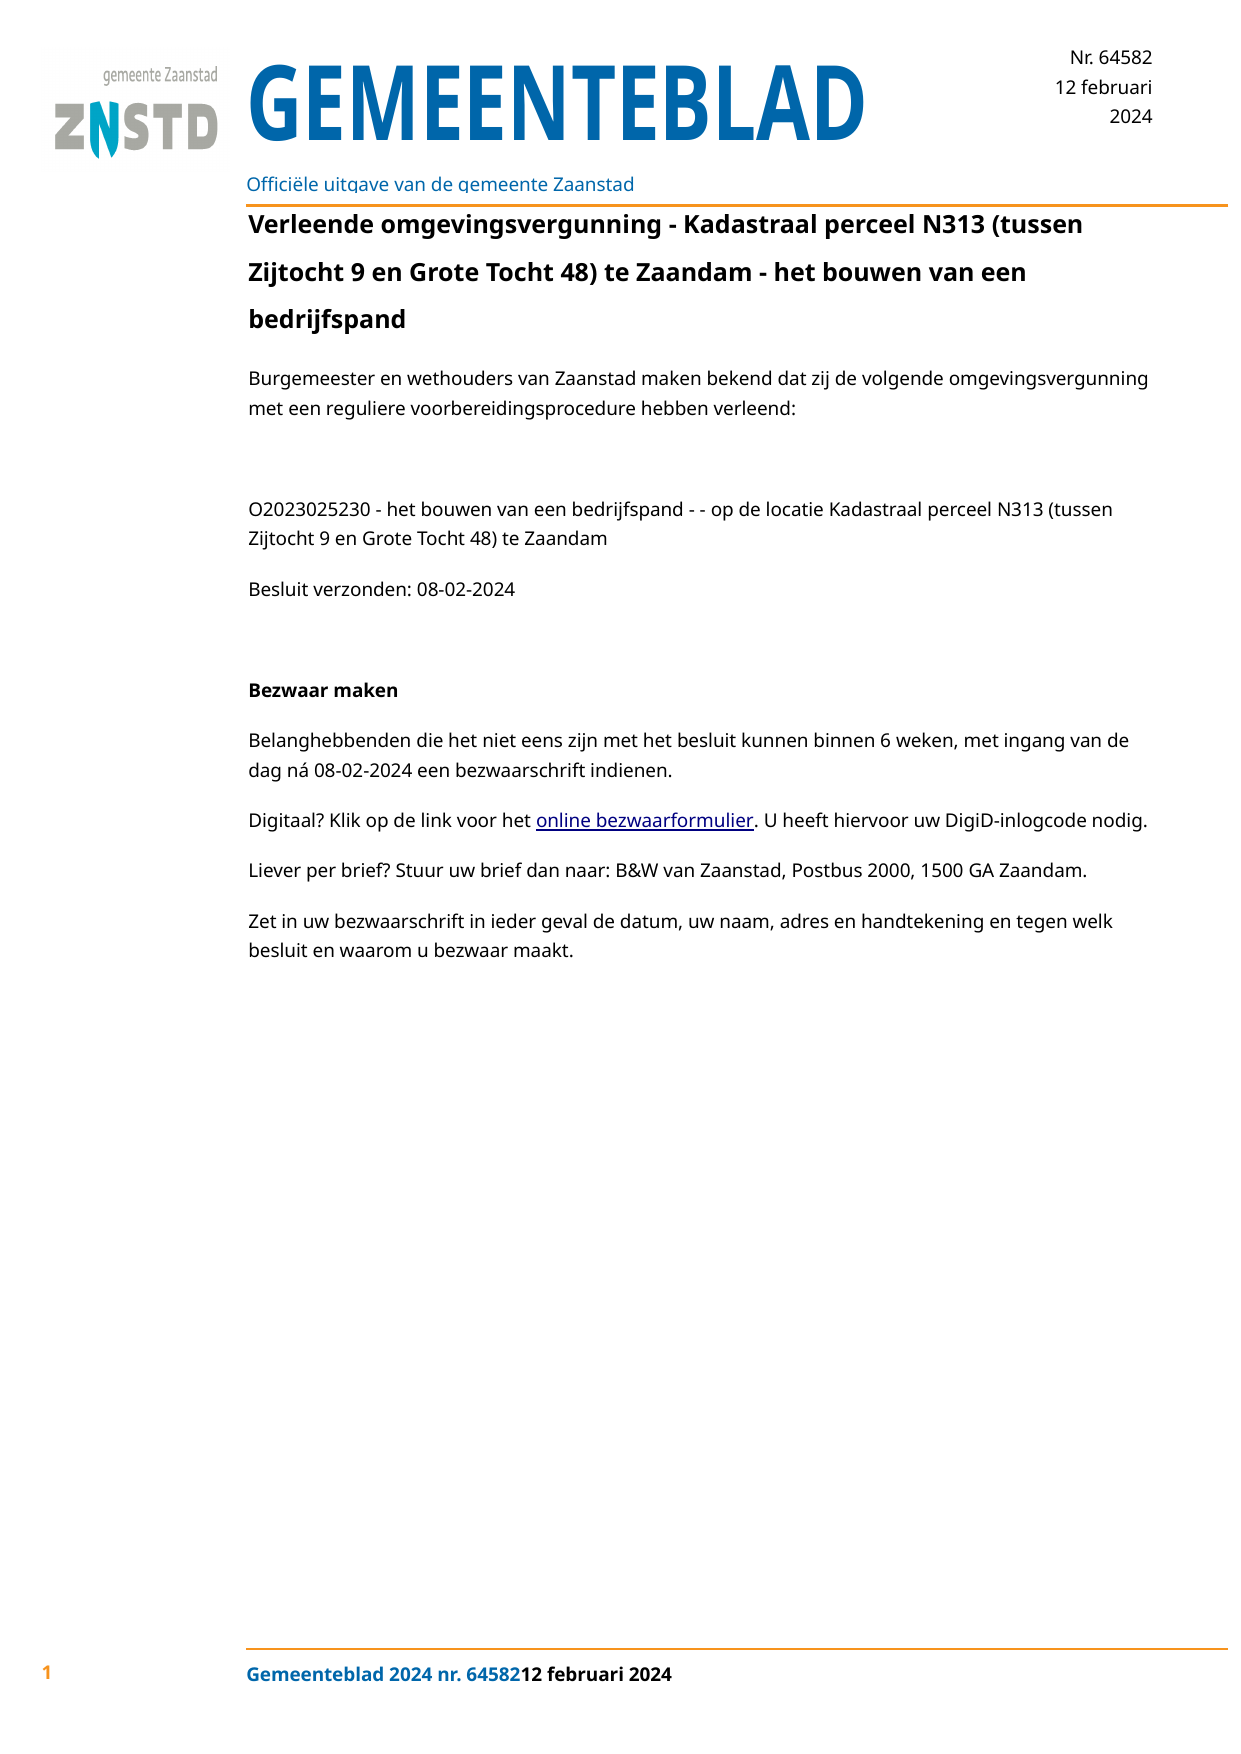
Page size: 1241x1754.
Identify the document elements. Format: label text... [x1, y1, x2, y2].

text Burgemeester en wethouders van Zaanstad maken bekend dat zij de volgende omgevingsvergunning met een reguliere voorbereidingsprocedure hebben verleend: [248, 366, 1152, 421]
text Zet in uw bezwaarschrift in ieder geval de datum, uw naam, adres en handtekening en tegen welk besluit en waarom u bezwaar maakt. [248, 908, 1152, 963]
text Bezwaar maken [248, 677, 1152, 702]
text Belanghebbenden die het niet eens zijn met het besluit kunnen binnen 6 weken, met ingang van de dag ná 08-02-2024 een bezwaarschrift indienen. [248, 727, 1152, 782]
text Verleende omgevingsvergunning - Kadastraal perceel N313 (tussen Zijtocht 9 en Grote Tocht 48) te Zaandam - het bouwen van een bedrijfspand [248, 207, 1152, 336]
text Digitaal? Klik op de link voor het online bezwaarformulier. U heeft hiervoor uw DigiD-inlogcode nodig. [248, 807, 1152, 833]
picture [41, 47, 231, 172]
text Besluit verzonden: 08-02-2024 [248, 576, 1152, 602]
text O2023025230 - het bouwen van een bedrijfspand - - op de locatie Kadastraal perceel N313 (tussen Zijtocht 9 en Grote Tocht 48) te Zaandam [248, 496, 1152, 551]
text Liever per brief? Stuur uw brief dan naar: B&W van Zaanstad, Postbus 2000, 1500 GA Zaandam. [248, 858, 1152, 883]
